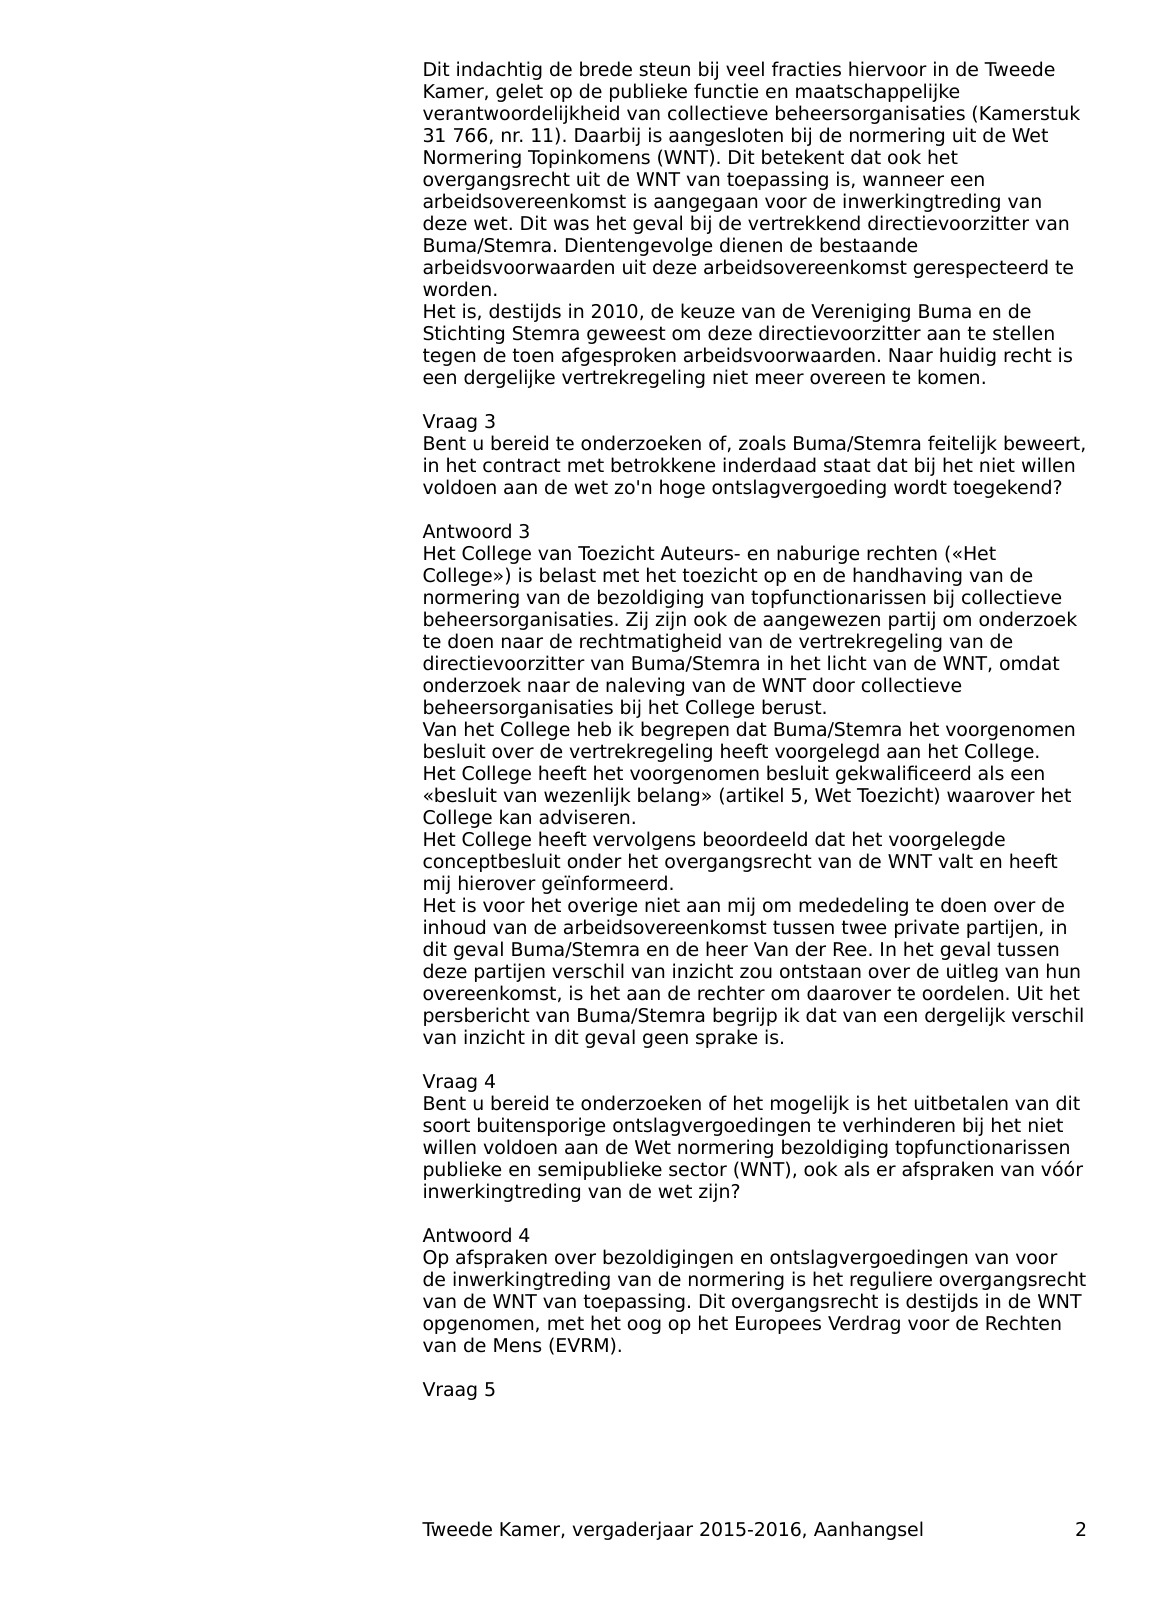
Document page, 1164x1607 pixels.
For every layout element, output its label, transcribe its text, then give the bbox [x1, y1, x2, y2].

text Vraag 4 [422, 1071, 1087, 1093]
text Dit indachtig de brede steun bij veel fracties hiervoor in de Tweede Kamer, gelet op de publieke functie en maatschappelijke verantwoordelijkheid van collectieve beheersorganisaties (Kamerstuk 31 766, nr. 11). Daarbij is aangesloten bij de normering uit de Wet Normering Topinkomens (WNT). Dit betekent dat ook het overgangsrecht uit de WNT van toepassing is, wanneer een arbeidsovereenkomst is aangegaan voor de inwerkingtreding van deze wet. Dit was het geval bij de vertrekkend directievoorzitter van Buma/Stemra. Dientengevolge dienen de bestaande arbeidsvoorwaarden uit deze arbeidsovereenkomst gerespecteerd te worden. [422, 59, 1087, 301]
text Het is voor het overige niet aan mij om mededeling te doen over de inhoud van de arbeidsovereenkomst tussen twee private partijen, in dit geval Buma/Stemra en de heer Van der Ree. In het geval tussen deze partijen verschil van inzicht zou ontstaan over de uitleg van hun overeenkomst, is het aan de rechter om daarover te oordelen. Uit het persbericht van Buma/Stemra begrijp ik dat van een dergelijk verschil van inzicht in dit geval geen sprake is. [422, 895, 1087, 1048]
text Vraag 5 [422, 1379, 1087, 1401]
text Het College van Toezicht Auteurs- en naburige rechten («Het College») is belast met het toezicht op en de handhaving van de normering van de bezoldiging van topfunctionarissen bij collectieve beheersorganisaties. Zij zijn ook de aangewezen partij om onderzoek te doen naar de rechtmatigheid van de vertrekregeling van de directievoorzitter van Buma/Stemra in het licht van de WNT, omdat onderzoek naar de naleving van de WNT door collectieve beheersorganisaties bij het College berust. [422, 543, 1087, 719]
text Het College heeft het voorgenomen besluit gekwalificeerd als een «besluit van wezenlijk belang» (artikel 5, Wet Toezicht) waarover het College kan adviseren. [422, 763, 1087, 829]
text Bent u bereid te onderzoeken of het mogelijk is het uitbetalen van dit soort buitensporige ontslagvergoedingen te verhinderen bij het niet willen voldoen aan de Wet normering bezoldiging topfunctionarissen publieke en semipublieke sector (WNT), ook als er afspraken van vóór inwerkingtreding van de wet zijn? [422, 1093, 1087, 1203]
text Antwoord 4 [422, 1225, 1087, 1247]
text Bent u bereid te onderzoeken of, zoals Buma/Stemra feitelijk beweert, in het contract met betrokkene inderdaad staat dat bij het niet willen voldoen aan de wet zo'n hoge ontslagvergoeding wordt toegekend? [422, 433, 1087, 499]
text Het College heeft vervolgens beoordeeld dat het voorgelegde conceptbesluit onder het overgangsrecht van de WNT valt en heeft mij hierover geïnformeerd. [422, 829, 1087, 895]
text Op afspraken over bezoldigingen en ontslagvergoedingen van voor de inwerkingtreding van de normering is het reguliere overgangsrecht van de WNT van toepassing. Dit overgangsrecht is destijds in de WNT opgenomen, met het oog op het Europees Verdrag voor de Rechten van de Mens (EVRM). [422, 1247, 1087, 1357]
text Van het College heb ik begrepen dat Buma/Stemra het voorgenomen besluit over de vertrekregeling heeft voorgelegd aan het College. [422, 719, 1087, 763]
text Het is, destijds in 2010, de keuze van de Vereniging Buma en de Stichting Stemra geweest om deze directievoorzitter aan te stellen tegen de toen afgesproken arbeidsvoorwaarden. Naar huidig recht is een dergelijke vertrekregeling niet meer overeen te komen. [422, 301, 1087, 389]
text Vraag 3 [422, 411, 1087, 433]
text Antwoord 3 [422, 521, 1087, 543]
